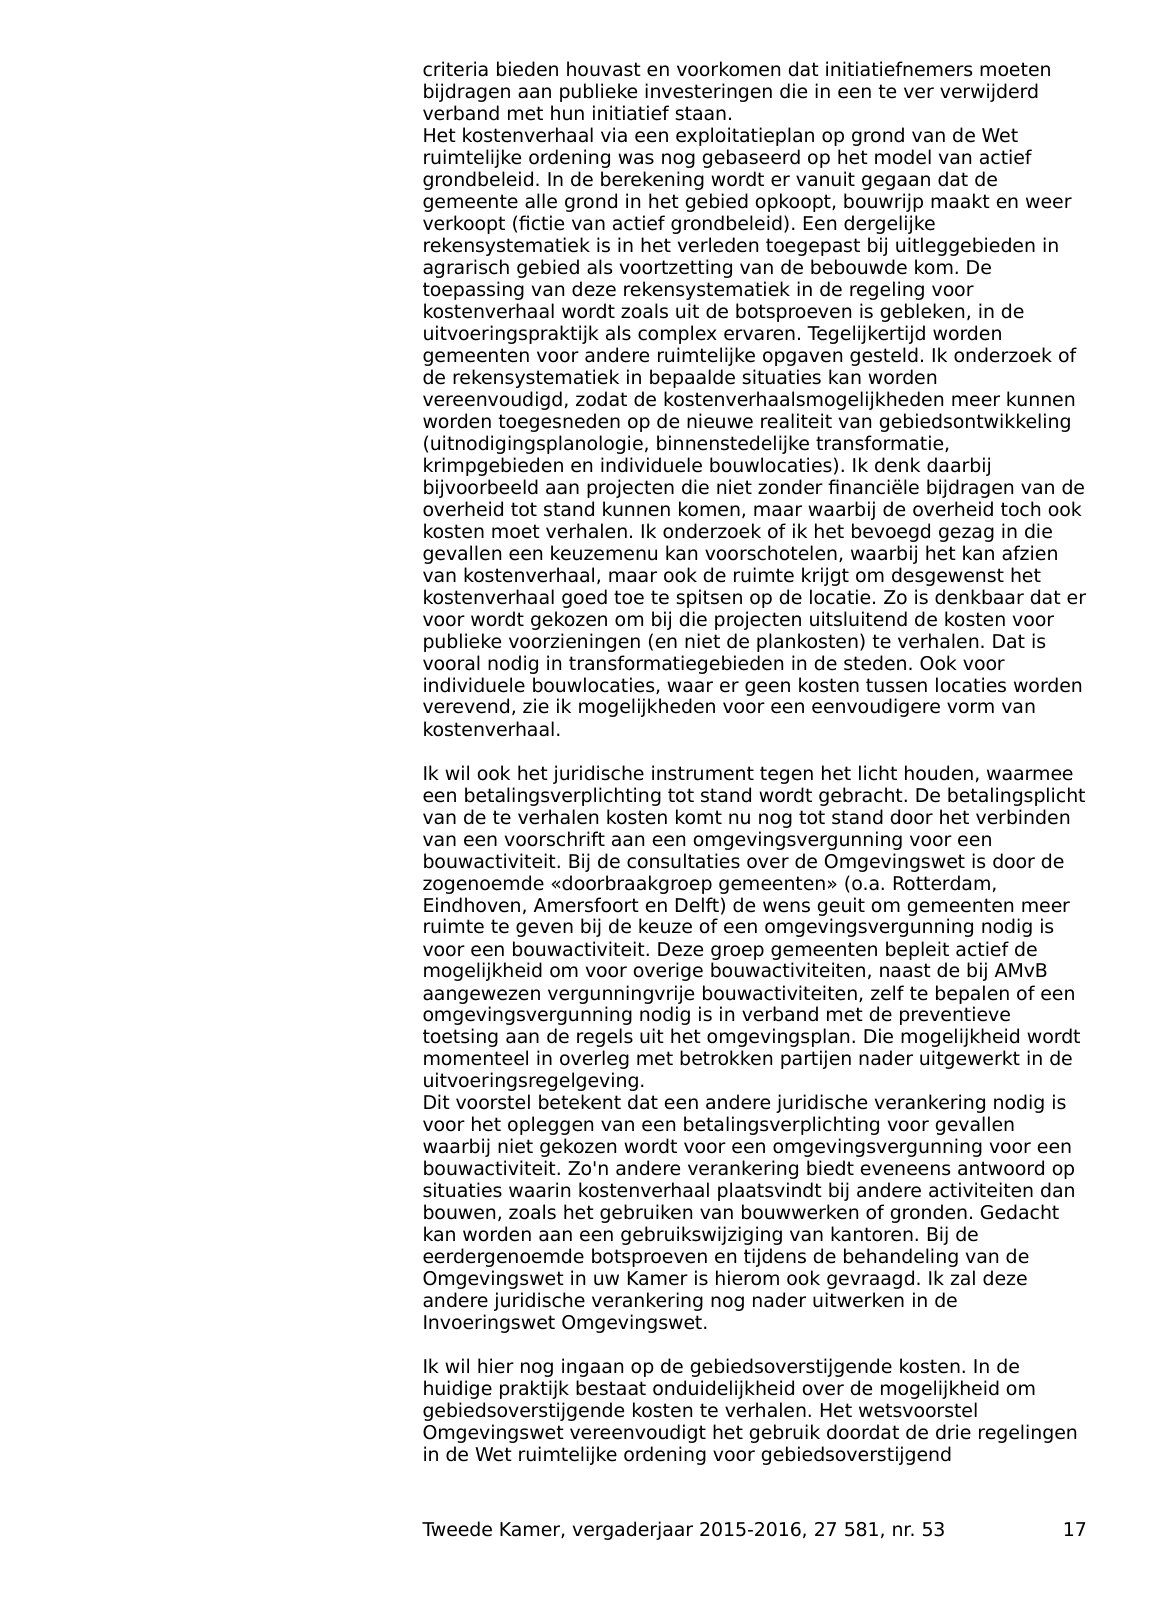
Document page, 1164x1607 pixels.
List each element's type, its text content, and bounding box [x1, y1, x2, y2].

text Dit voorstel betekent dat een andere juridische verankering nodig is voor het opleggen van een betalingsverplichting voor gevallen waarbij niet gekozen wordt voor een omgevingsvergunning voor een bouwactiviteit. Zo'n andere verankering biedt eveneens antwoord op situaties waarin kostenverhaal plaatsvindt bij andere activiteiten dan bouwen, zoals het gebruiken van bouwwerken of gronden. Gedacht kan worden aan een gebruikswijziging van kantoren. Bij de eerdergenoemde botsproeven en tijdens de behandeling van de Omgevingswet in uw Kamer is hierom ook gevraagd. Ik zal deze andere juridische verankering nog nader uitwerken in de Invoeringswet Omgevingswet. [422, 1092, 1087, 1334]
text Het kostenverhaal via een exploitatieplan op grond van de Wet ruimtelijke ordening was nog gebaseerd op het model van actief grondbeleid. In de berekening wordt er vanuit gegaan dat de gemeente alle grond in het gebied opkoopt, bouwrijp maakt en weer verkoopt (fictie van actief grondbeleid). Een dergelijke rekensystematiek is in het verleden toegepast bij uitleggebieden in agrarisch gebied als voortzetting van de bebouwde kom. De toepassing van deze rekensystematiek in de regeling voor kostenverhaal wordt zoals uit de botsproeven is gebleken, in de uitvoeringspraktijk als complex ervaren. Tegelijkertijd worden gemeenten voor andere ruimtelijke opgaven gesteld. Ik onderzoek of de rekensystematiek in bepaalde situaties kan worden vereenvoudigd, zodat de kostenverhaalsmogelijkheden meer kunnen worden toegesneden op de nieuwe realiteit van gebiedsontwikkeling (uitnodigingsplanologie, binnenstedelijke transformatie, krimpgebieden en individuele bouwlocaties). Ik denk daarbij bijvoorbeeld aan projecten die niet zonder financiële bijdragen van de overheid tot stand kunnen komen, maar waarbij de overheid toch ook kosten moet verhalen. Ik onderzoek of ik het bevoegd gezag in die gevallen een keuzemenu kan voorschotelen, waarbij het kan afzien van kostenverhaal, maar ook de ruimte krijgt om desgewenst het kostenverhaal goed toe te spitsen op de locatie. Zo is denkbaar dat er voor wordt gekozen om bij die projecten uitsluitend de kosten voor publieke voorzieningen (en niet de plankosten) te verhalen. Dat is vooral nodig in transformatiegebieden in de steden. Ook voor individuele bouwlocaties, waar er geen kosten tussen locaties worden verevend, zie ik mogelijkheden voor een eenvoudigere vorm van kostenverhaal. [422, 125, 1087, 740]
text Ik wil hier nog ingaan op de gebiedsoverstijgende kosten. In de huidige praktijk bestaat onduidelijkheid over de mogelijkheid om gebiedsoverstijgende kosten te verhalen. Het wetsvoorstel Omgevingswet vereenvoudigt het gebruik doordat de drie regelingen in de Wet ruimtelijke ordening voor gebiedsoverstijgend [422, 1356, 1087, 1466]
text Ik wil ook het juridische instrument tegen het licht houden, waarmee een betalingsverplichting tot stand wordt gebracht. De betalingsplicht van de te verhalen kosten komt nu nog tot stand door het verbinden van een voorschrift aan een omgevingsvergunning voor een bouwactiviteit. Bij de consultaties over de Omgevingswet is door de zogenoemde «doorbraakgroep gemeenten» (o.a. Rotterdam, Eindhoven, Amersfoort en Delft) de wens geuit om gemeenten meer ruimte te geven bij de keuze of een omgevingsvergunning nodig is voor een bouwactiviteit. Deze groep gemeenten bepleit actief de mogelijkheid om voor overige bouwactiviteiten, naast de bij AMvB aangewezen vergunningvrije bouwactiviteiten, zelf te bepalen of een omgevingsvergunning nodig is in verband met de preventieve toetsing aan de regels uit het omgevingsplan. Die mogelijkheid wordt momenteel in overleg met betrokken partijen nader uitgewerkt in de uitvoeringsregelgeving. [422, 763, 1087, 1092]
text criteria bieden houvast en voorkomen dat initiatiefnemers moeten bijdragen aan publieke investeringen die in een te ver verwijderd verband met hun initiatief staan. [422, 59, 1087, 125]
